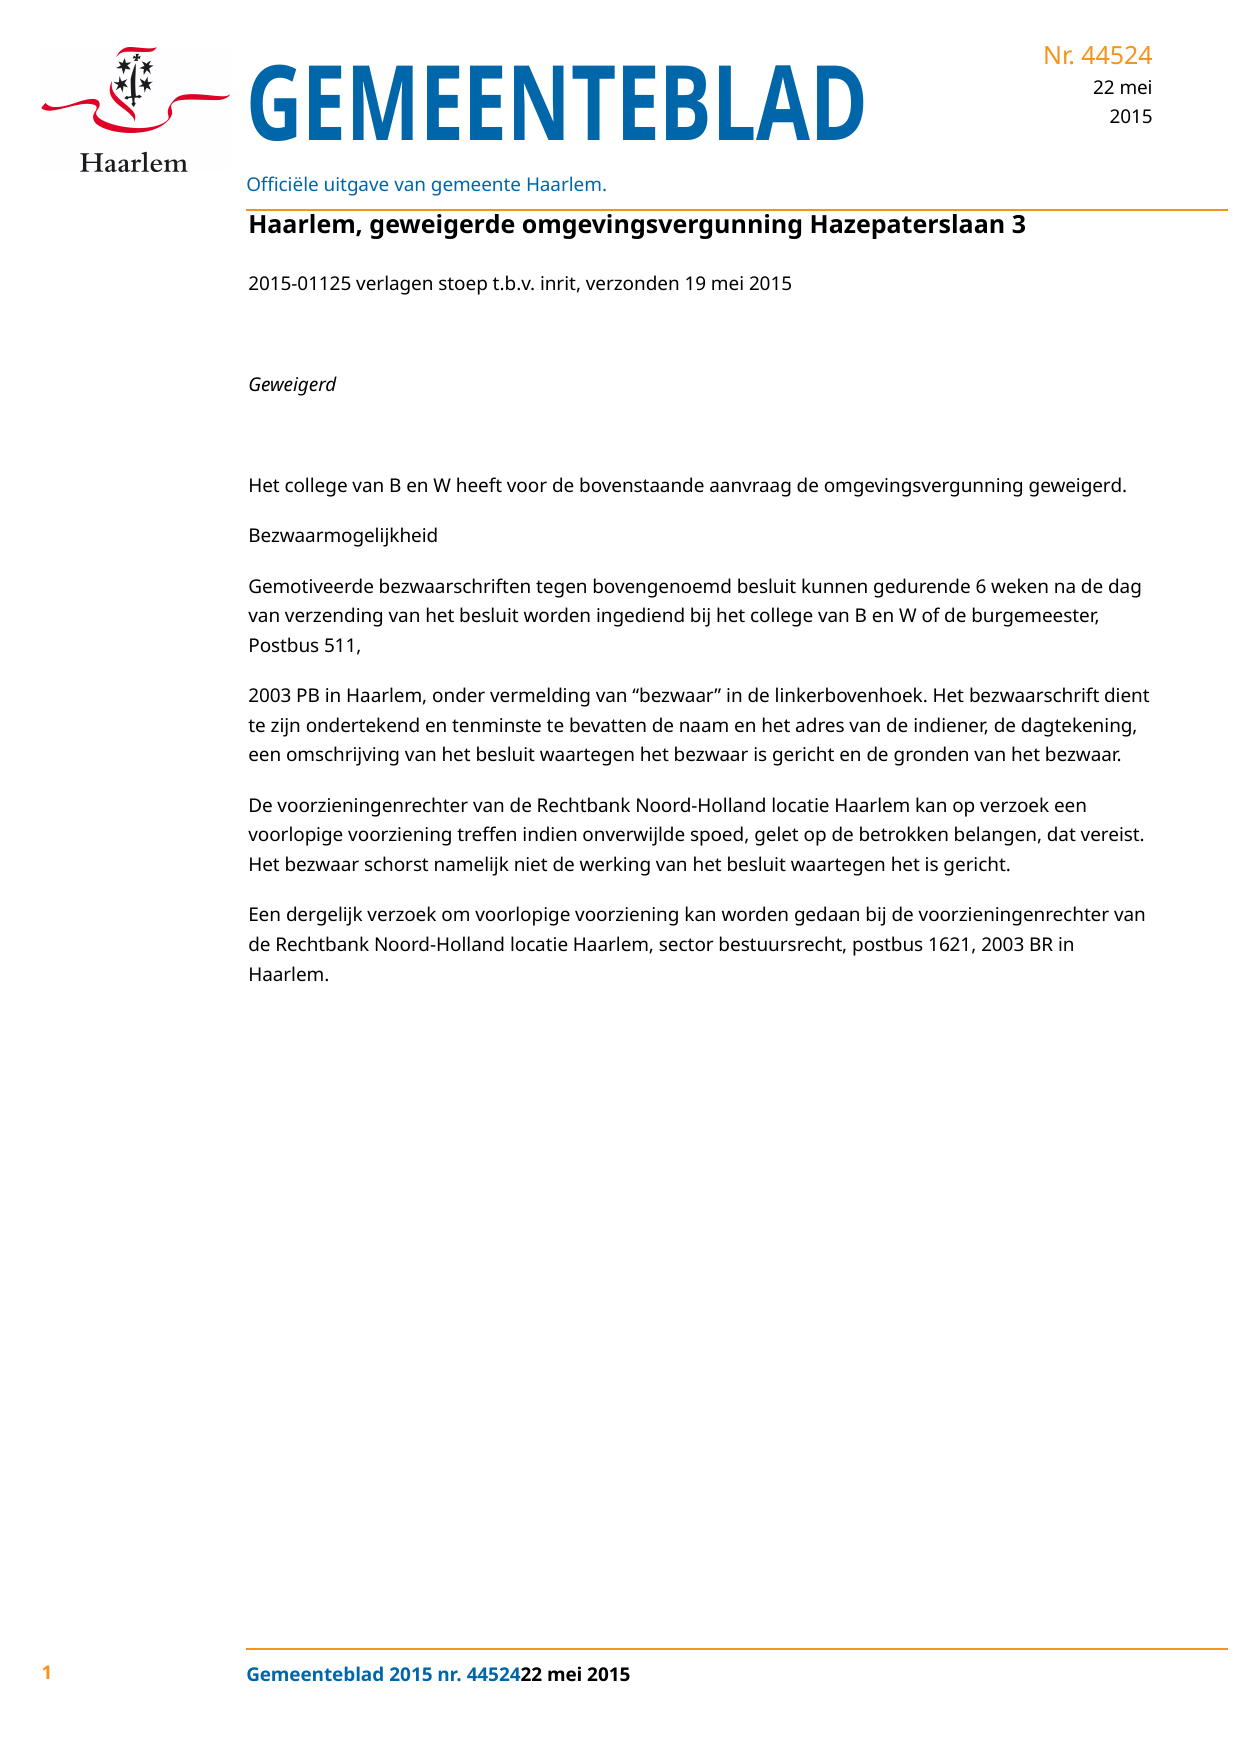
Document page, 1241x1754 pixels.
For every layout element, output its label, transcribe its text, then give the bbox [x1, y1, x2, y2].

text 2015-01125 verlagen stoep t.b.v. inrit, verzonden 19 mei 2015 [248, 270, 1152, 296]
text 2003 PB in Haarlem, onder vermelding van “bezwaar” in de linkerbovenhoek. Het bezwaarschrift dient te zijn ondertekend en tenminste te bevatten de naam en het adres van de indiener, de dagtekening, een omschrijving van het besluit waartegen het bezwaar is gericht en de gronden van het bezwaar. [248, 682, 1152, 767]
text De voorzieningenrechter van de Rechtbank Noord-Holland locatie Haarlem kan op verzoek een voorlopige voorziening treffen indien onverwijlde spoed, gelet op de betrokken belangen, dat vereist. Het bezwaar schorst namelijk niet de werking van het besluit waartegen het is gericht. [248, 792, 1152, 877]
text Haarlem, geweigerde omgevingsvergunning Hazepaterslaan 3 [248, 211, 1152, 241]
picture [41, 47, 231, 172]
text Een dergelijk verzoek om voorlopige voorziening kan worden gedaan bij de voorzieningenrechter van de Rechtbank Noord-Holland locatie Haarlem, sector bestuursrecht, postbus 1621, 2003 BR in Haarlem. [248, 902, 1152, 986]
text Het college van B en W heeft voor de bovenstaande aanvraag de omgevingsvergunning geweigerd. [248, 472, 1152, 498]
text Geweigerd [248, 371, 1152, 397]
text Bezwaarmogelijkheid [248, 522, 1152, 548]
text Gemotiveerde bezwaarschriften tegen bovengenoemd besluit kunnen gedurende 6 weken na de dag van verzending van het besluit worden ingediend bij het college van B en W of de burgemeester, Postbus 511, [248, 573, 1152, 658]
